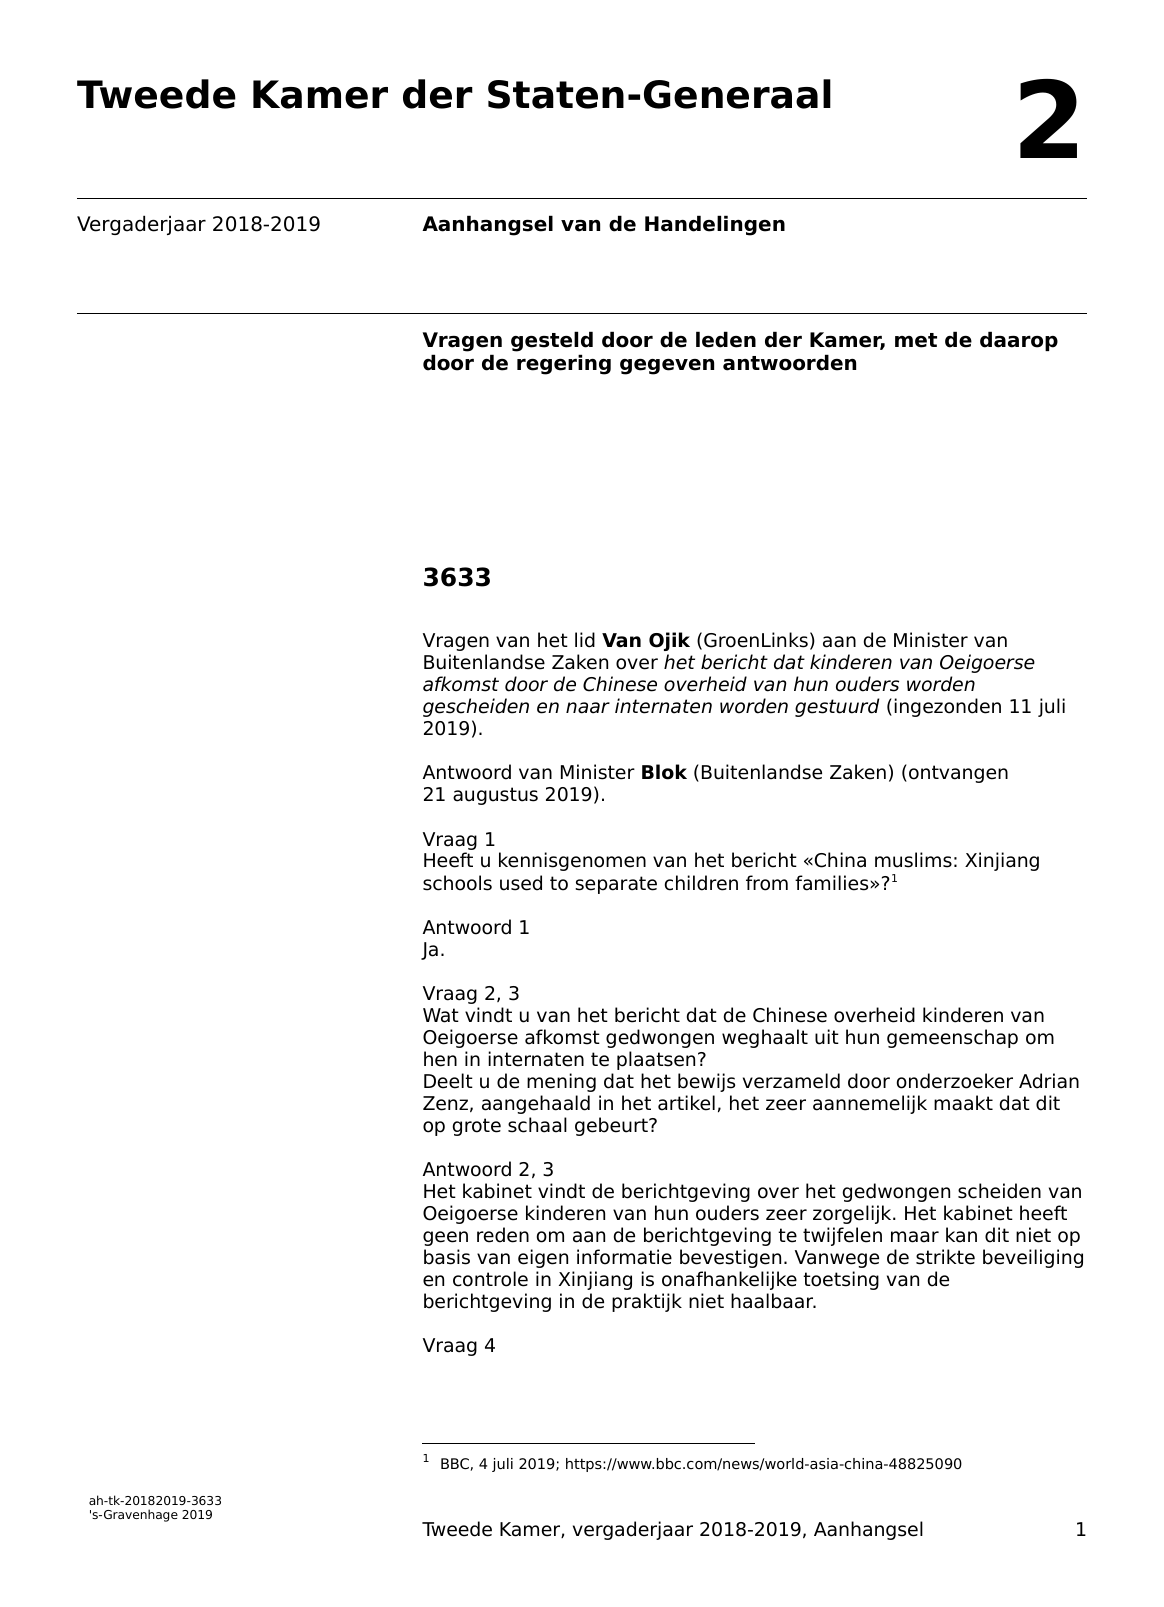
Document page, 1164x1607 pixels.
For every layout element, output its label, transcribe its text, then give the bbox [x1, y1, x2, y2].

text Ja. [422, 938, 1087, 961]
text Antwoord 2, 3 [422, 1159, 1087, 1181]
table_cell Vragen gesteld door de leden der Kamer, met de daarop door de regering gegeven antwoorden [422, 314, 1087, 375]
text Vraag 4 [422, 1335, 1087, 1357]
text Antwoord van Minister Blok (Buitenlandse Zaken) (ontvangen 21 augustus 2019). [422, 762, 1087, 806]
text BBC, 4 juli 2019; https://www.bbc.com/news/world-asia-china-48825090 [422, 1452, 1087, 1474]
table_cell Vergaderjaar 2018-2019 [77, 199, 422, 313]
text Heeft u kennisgenomen van het bericht «China muslims: Xinjiang schools used to separate children from families»? [422, 850, 1087, 894]
text 3633 [422, 563, 1087, 592]
table_cell [77, 314, 422, 375]
text Het kabinet vindt de berichtgeving over het gedwongen scheiden van Oeigoerse kinderen van hun ouders zeer zorgelijk. Het kabinet heeft geen reden om aan de berichtgeving te twijfelen maar kan dit niet op basis van eigen informatie bevestigen. Vanwege de strikte beveiliging en controle in Xinjiang is onafhankelijke toetsing van de berichtgeving in de praktijk niet haalbaar. [422, 1181, 1087, 1313]
text Vraag 1 [422, 828, 1087, 850]
text Vraag 2, 3 [422, 983, 1087, 1005]
text 's-Gravenhage 2019 [88, 1508, 323, 1522]
text Vragen van het lid Van Ojik (GroenLinks) aan de Minister van Buitenlandse Zaken over het bericht dat kinderen van Oeigoerse afkomst door de Chinese overheid van hun ouders worden gescheiden en naar internaten worden gestuurd (ingezonden 11 juli 2019). [422, 630, 1087, 740]
text Antwoord 1 [422, 917, 1087, 938]
text Deelt u de mening dat het bewijs verzameld door onderzoeker Adrian Zenz, aangehaald in het artikel, het zeer aannemelijk maakt dat dit op grote schaal gebeurt? [422, 1071, 1087, 1137]
table_cell Aanhangsel van de Handelingen [422, 199, 1087, 313]
table_header 2 [886, 59, 1087, 198]
text Wat vindt u van het bericht dat de Chinese overheid kinderen van Oeigoerse afkomst gedwongen weghaalt uit hun gemeenschap om hen in internaten te plaatsen? [422, 1005, 1087, 1071]
table_header Tweede Kamer der Staten-Generaal [77, 59, 886, 198]
text ah-tk-20182019-3633 [88, 1494, 323, 1508]
